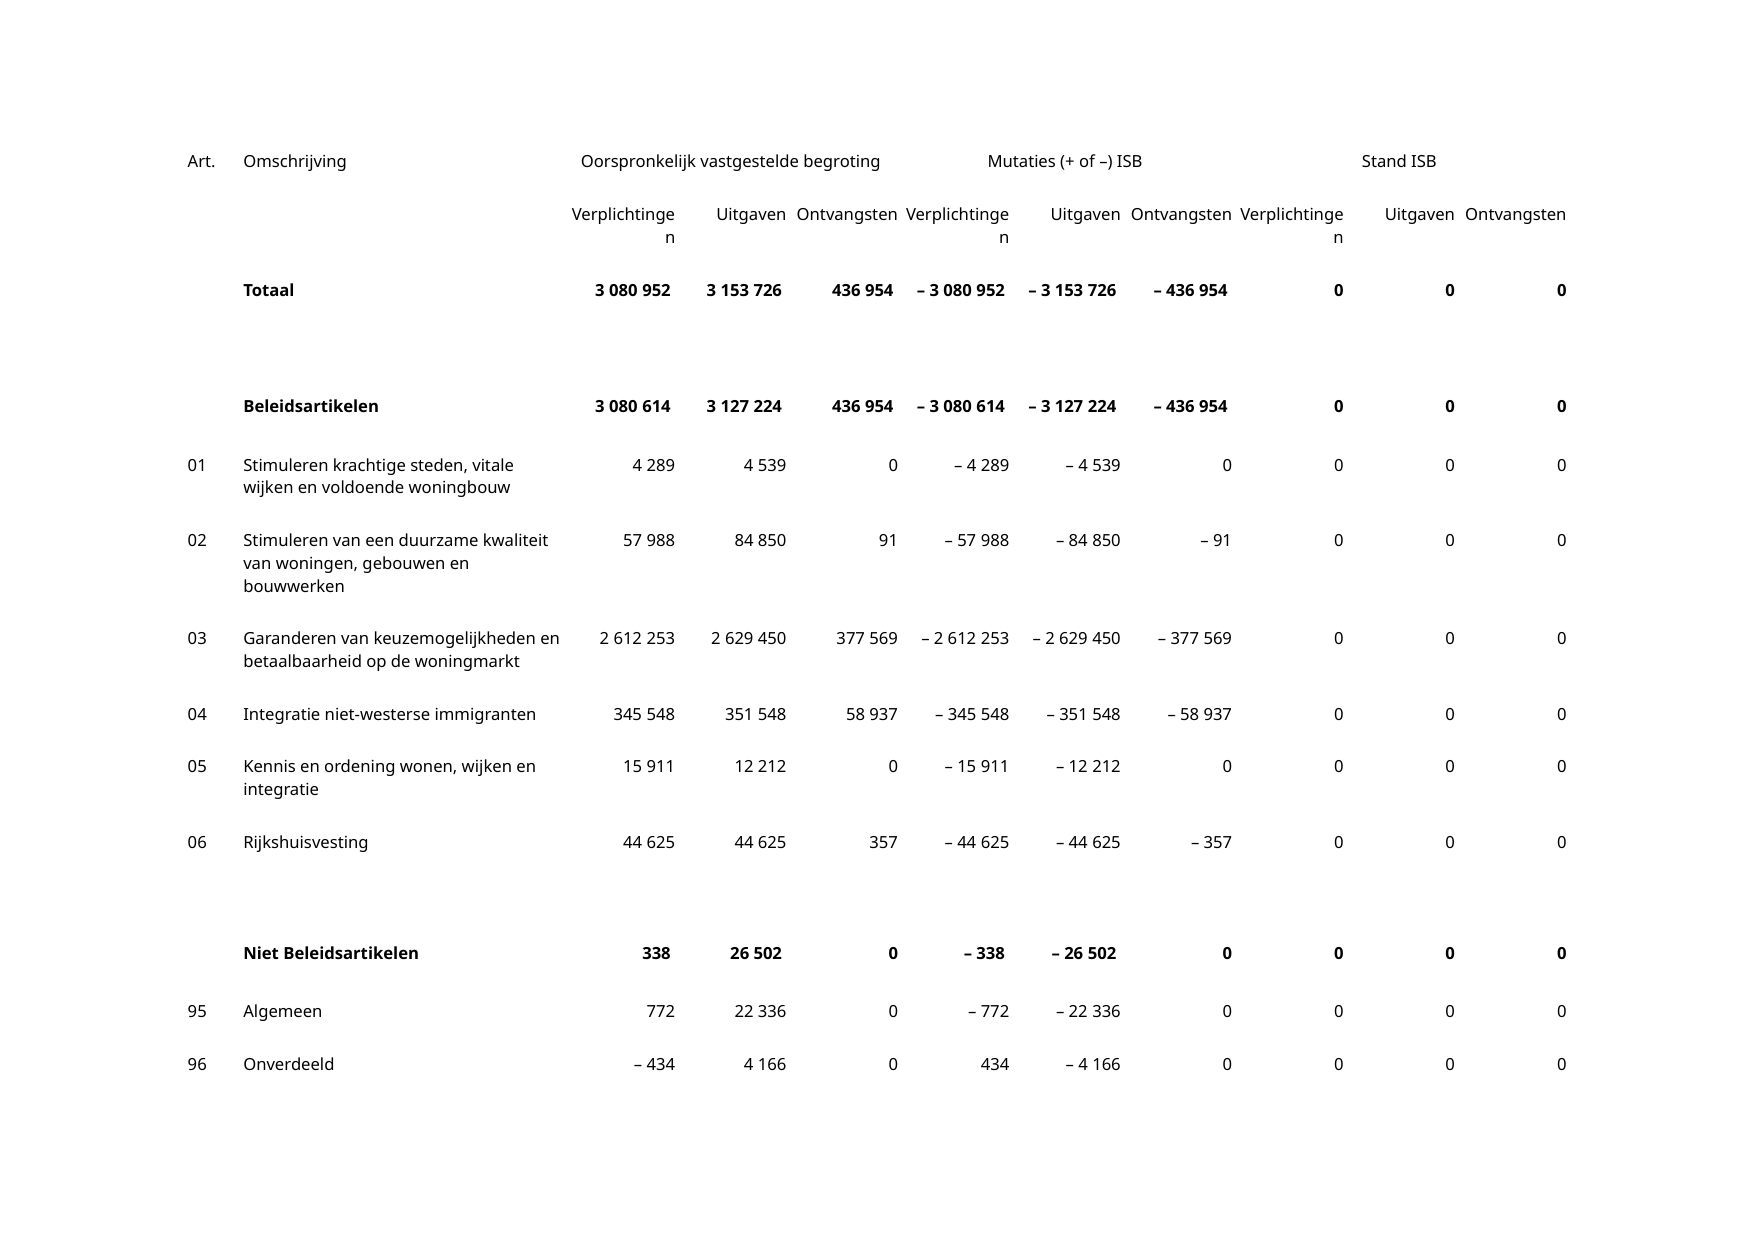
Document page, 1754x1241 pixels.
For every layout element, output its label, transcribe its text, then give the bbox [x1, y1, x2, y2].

table_cell 0 [1232, 942, 1343, 1000]
table_cell – 4 289 [898, 454, 1009, 529]
table_cell – 3 080 614 [898, 395, 1009, 453]
table_cell [188, 883, 243, 942]
table_header Omschrijving [243, 150, 563, 203]
table_cell – 3 127 224 [1009, 395, 1121, 453]
table_cell 0 [1455, 454, 1566, 529]
table_header Oorspronkelijk vastgestelde begroting [564, 150, 898, 203]
table_cell [188, 942, 243, 1000]
table_cell 44 625 [564, 831, 675, 883]
table_cell – 345 548 [898, 703, 1009, 755]
table_cell Garanderen van keuzemogelijkheden en betaalbaarheid op de woningmarkt [243, 627, 563, 702]
table_cell Rijkshuisvesting [243, 831, 563, 883]
table_cell 0 [1232, 755, 1343, 831]
table_cell 84 850 [675, 529, 786, 627]
table_cell – 12 212 [1009, 755, 1121, 831]
table_cell [1343, 337, 1455, 395]
table_cell [1455, 337, 1566, 395]
table_cell – 44 625 [898, 831, 1009, 883]
table_cell 0 [1455, 703, 1566, 755]
table_cell Uitgaven [1009, 203, 1121, 278]
table_cell [564, 883, 675, 942]
table_cell 436 954 [786, 395, 898, 453]
table_cell [675, 883, 786, 942]
table_cell – 91 [1121, 529, 1232, 627]
table_cell 0 [1343, 278, 1455, 337]
table_cell Stimuleren van een duurzame kwaliteit van woningen, gebouwen en bouwwerken [243, 529, 563, 627]
table_cell 0 [1232, 529, 1343, 627]
table_cell 0 [1343, 755, 1455, 831]
table_cell Verplichtingen [1232, 203, 1343, 278]
table_cell [188, 337, 243, 395]
table_cell 345 548 [564, 703, 675, 755]
table_cell 0 [1455, 395, 1566, 453]
table_cell Beleidsartikelen [243, 395, 563, 453]
table_cell 0 [1232, 831, 1343, 883]
table_cell 436 954 [786, 278, 898, 337]
table_cell Algemeen [243, 1000, 563, 1053]
table_cell 96 [188, 1053, 243, 1076]
table_cell 0 [1343, 454, 1455, 529]
table_cell 15 911 [564, 755, 675, 831]
table_cell 0 [1455, 1000, 1566, 1053]
table_cell 377 569 [786, 627, 898, 702]
table_cell [243, 203, 563, 278]
table_cell 4 166 [675, 1053, 786, 1076]
table_cell 0 [1121, 1000, 1232, 1053]
table_cell 58 937 [786, 703, 898, 755]
table_cell [243, 337, 563, 395]
table_cell 338 [564, 942, 675, 1000]
table_cell 772 [564, 1000, 675, 1053]
table_cell Kennis en ordening wonen, wijken en integratie [243, 755, 563, 831]
table_cell 91 [786, 529, 898, 627]
table_cell 3 127 224 [675, 395, 786, 453]
table_cell 0 [1343, 831, 1455, 883]
table_cell 04 [188, 703, 243, 755]
table_cell 0 [1343, 703, 1455, 755]
table_cell 01 [188, 454, 243, 529]
table_cell – 2 629 450 [1009, 627, 1121, 702]
table_cell [675, 337, 786, 395]
table_cell 0 [786, 942, 898, 1000]
table_cell 0 [1121, 1053, 1232, 1076]
table_cell 0 [1343, 529, 1455, 627]
table_cell 0 [1455, 942, 1566, 1000]
table_cell 0 [1343, 395, 1455, 453]
table_cell 0 [1232, 703, 1343, 755]
table_cell [786, 883, 898, 942]
table_cell 0 [1232, 454, 1343, 529]
table_cell 0 [1455, 278, 1566, 337]
table_header Stand ISB [1232, 150, 1566, 203]
table_cell – 4 166 [1009, 1053, 1121, 1076]
table_cell – 15 911 [898, 755, 1009, 831]
table_cell 95 [188, 1000, 243, 1053]
table_cell [1232, 883, 1343, 942]
table_cell 0 [1455, 1053, 1566, 1076]
table_cell Uitgaven [675, 203, 786, 278]
table_cell 0 [1232, 1053, 1343, 1076]
table_cell [1455, 883, 1566, 942]
table_cell – 3 080 952 [898, 278, 1009, 337]
table_cell – 357 [1121, 831, 1232, 883]
table_cell 2 612 253 [564, 627, 675, 702]
table_cell 0 [1343, 1053, 1455, 1076]
table_cell – 26 502 [1009, 942, 1121, 1000]
table_cell 0 [1343, 942, 1455, 1000]
table_cell – 772 [898, 1000, 1009, 1053]
table_cell – 4 539 [1009, 454, 1121, 529]
table_cell [1343, 883, 1455, 942]
table_cell – 84 850 [1009, 529, 1121, 627]
table_header Art. [188, 150, 243, 203]
table_cell – 58 937 [1121, 703, 1232, 755]
table_cell 0 [1232, 278, 1343, 337]
table_cell [898, 337, 1009, 395]
table_cell Integratie niet-westerse immigranten [243, 703, 563, 755]
table_cell [564, 337, 675, 395]
table_cell – 351 548 [1009, 703, 1121, 755]
table_cell 2 629 450 [675, 627, 786, 702]
table_cell Verplichtingen [564, 203, 675, 278]
table_cell [188, 203, 243, 278]
table_cell [1121, 337, 1232, 395]
table_cell 0 [1121, 454, 1232, 529]
table_cell 03 [188, 627, 243, 702]
table_cell 02 [188, 529, 243, 627]
table_cell Totaal [243, 278, 563, 337]
table_cell Ontvangsten [786, 203, 898, 278]
table_cell – 436 954 [1121, 278, 1232, 337]
table_cell 0 [786, 1053, 898, 1076]
table_cell – 3 153 726 [1009, 278, 1121, 337]
table_cell 3 080 614 [564, 395, 675, 453]
table_header Mutaties (+ of –) ISB [898, 150, 1232, 203]
table_cell – 2 612 253 [898, 627, 1009, 702]
table_cell [1009, 337, 1121, 395]
table_cell 0 [1455, 755, 1566, 831]
table_cell [243, 883, 563, 942]
table_cell 12 212 [675, 755, 786, 831]
table_cell 0 [1343, 627, 1455, 702]
table_cell 4 539 [675, 454, 786, 529]
table_cell 0 [1232, 627, 1343, 702]
table_cell 3 153 726 [675, 278, 786, 337]
table_cell 357 [786, 831, 898, 883]
table_cell 06 [188, 831, 243, 883]
table_cell [1232, 337, 1343, 395]
table_cell [188, 395, 243, 453]
table_cell 0 [1232, 395, 1343, 453]
table_cell 0 [786, 1000, 898, 1053]
table_cell [188, 278, 243, 337]
table_cell 26 502 [675, 942, 786, 1000]
table_cell 0 [1232, 1000, 1343, 1053]
table_cell 0 [1121, 755, 1232, 831]
table_cell 05 [188, 755, 243, 831]
table_cell 4 289 [564, 454, 675, 529]
table_cell 0 [1455, 831, 1566, 883]
table_cell 0 [1455, 529, 1566, 627]
table_cell 351 548 [675, 703, 786, 755]
table_cell Stimuleren krachtige steden, vitale wijken en voldoende woningbouw [243, 454, 563, 529]
table_cell 3 080 952 [564, 278, 675, 337]
table_cell – 436 954 [1121, 395, 1232, 453]
table_cell Uitgaven [1343, 203, 1455, 278]
table_cell – 434 [564, 1053, 675, 1076]
table_cell 0 [1121, 942, 1232, 1000]
table_cell 44 625 [675, 831, 786, 883]
table_cell – 57 988 [898, 529, 1009, 627]
table_cell 22 336 [675, 1000, 786, 1053]
table_cell – 22 336 [1009, 1000, 1121, 1053]
table_cell Ontvangsten [1121, 203, 1232, 278]
table_cell [786, 337, 898, 395]
table_cell 0 [1343, 1000, 1455, 1053]
table_cell Verplichtingen [898, 203, 1009, 278]
table_cell Ontvangsten [1455, 203, 1566, 278]
table_cell [1009, 883, 1121, 942]
table_cell – 338 [898, 942, 1009, 1000]
table_cell 0 [1455, 627, 1566, 702]
table_cell – 44 625 [1009, 831, 1121, 883]
table_cell [898, 883, 1009, 942]
table_cell 57 988 [564, 529, 675, 627]
table_cell [1121, 883, 1232, 942]
table_cell Onverdeeld [243, 1053, 563, 1076]
table_cell – 377 569 [1121, 627, 1232, 702]
table_cell 0 [786, 755, 898, 831]
table_cell 0 [786, 454, 898, 529]
table_cell 434 [898, 1053, 1009, 1076]
table_cell Niet Beleidsartikelen [243, 942, 563, 1000]
